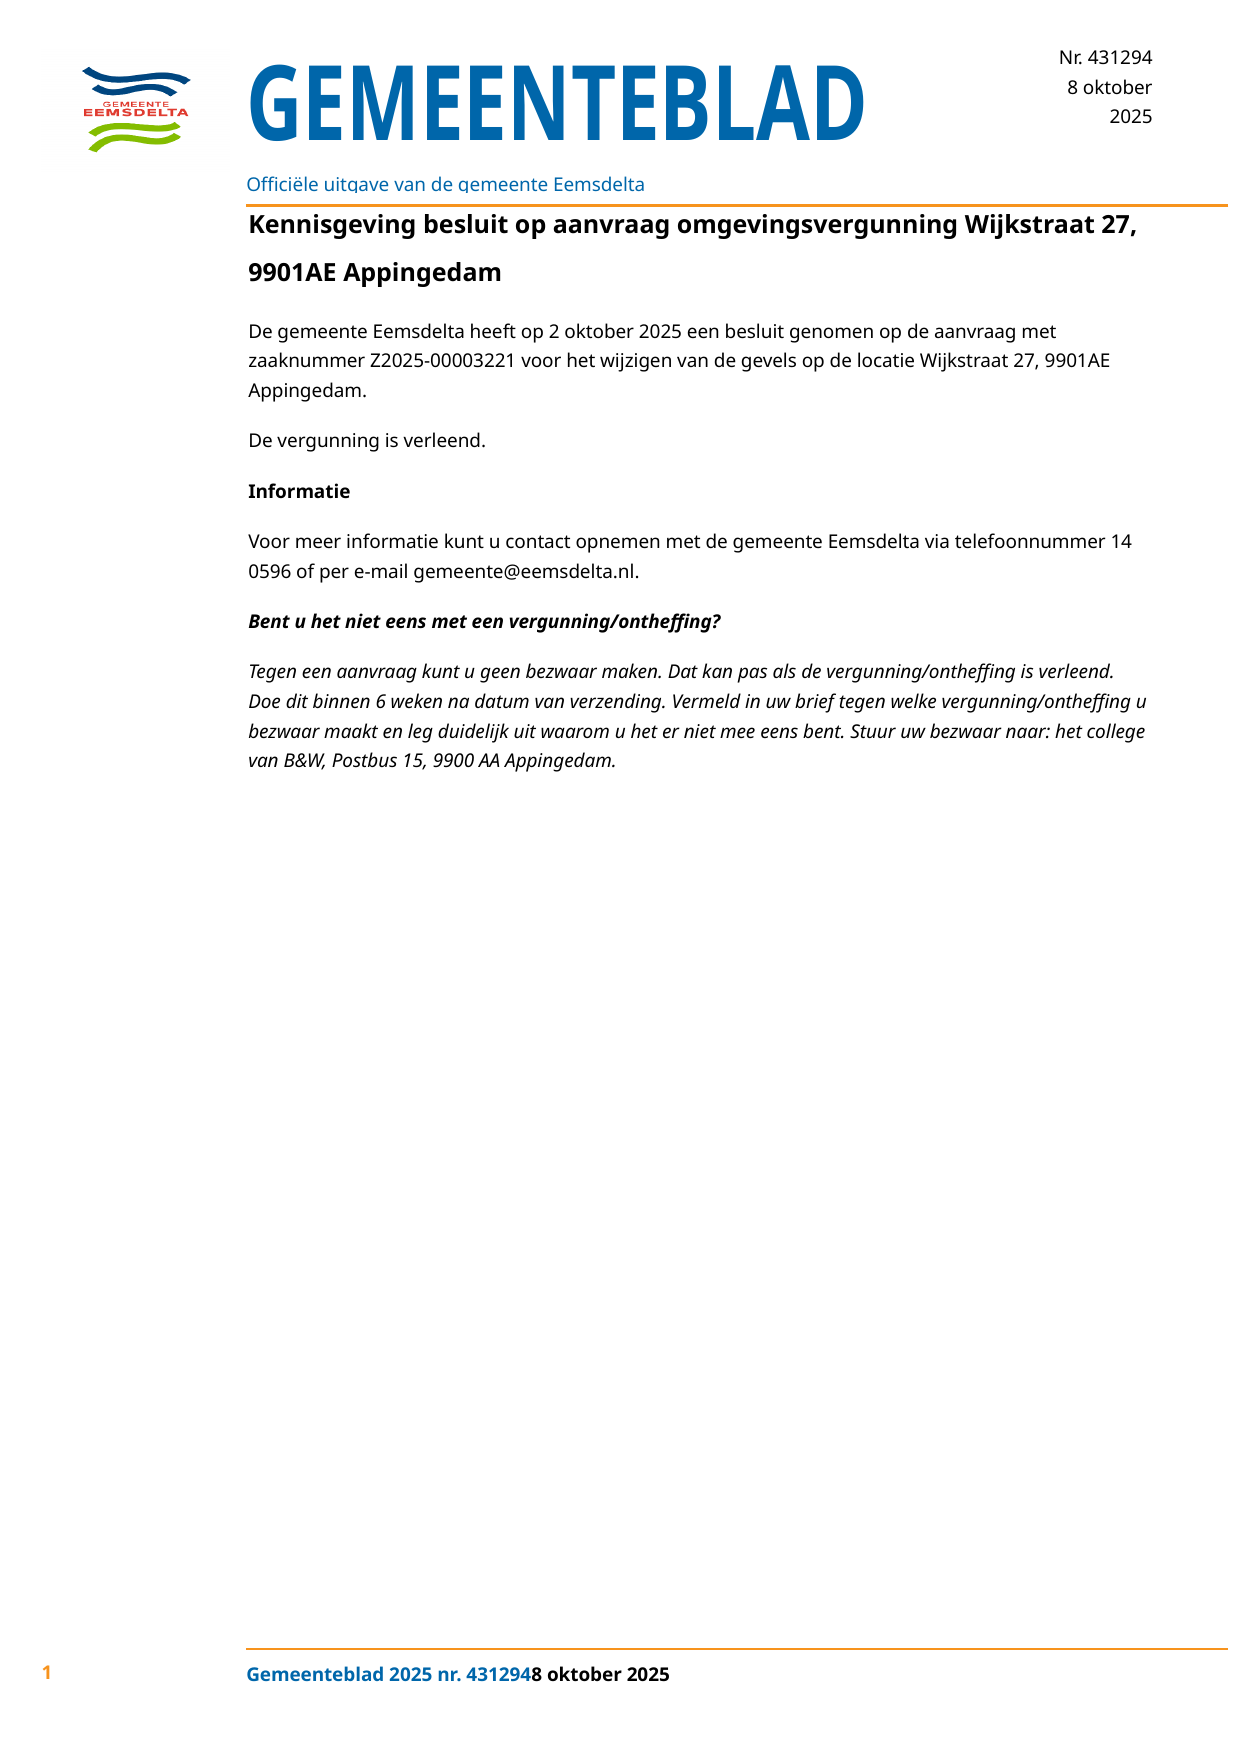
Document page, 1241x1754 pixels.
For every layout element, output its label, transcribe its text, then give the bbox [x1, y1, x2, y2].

text Voor meer informatie kunt u contact opnemen met de gemeente Eemsdelta via telefoonnummer 14 0596 of per e-mail gemeente@eemsdelta.nl. [248, 528, 1152, 584]
text De gemeente Eemsdelta heeft op 2 oktober 2025 een besluit genomen op de aanvraag met zaaknummer Z2025-00003221 voor het wijzigen van de gevels op de locatie Wijkstraat 27, 9901AE Appingedam. [248, 318, 1152, 403]
text Tegen een aanvraag kunt u geen bezwaar maken. Dat kan pas als de vergunning/ontheffing is verleend. Doe dit binnen 6 weken na datum van verzending. Vermeld in uw brief tegen welke vergunning/ontheffing u bezwaar maakt en leg duidelijk uit waarom u het er niet mee eens bent. Stuur uw bezwaar naar: het college van B&W, Postbus 15, 9900 AA Appingedam. [248, 659, 1152, 773]
text De vergunning is verleend. [248, 427, 1152, 453]
text Informatie [248, 478, 1152, 504]
text Bent u het niet eens met een vergunning/ontheffing? [248, 608, 1152, 634]
text Kennisgeving besluit op aanvraag omgevingsvergunning Wijkstraat 27, 9901AE Appingedam [248, 207, 1152, 288]
picture [41, 47, 231, 172]
